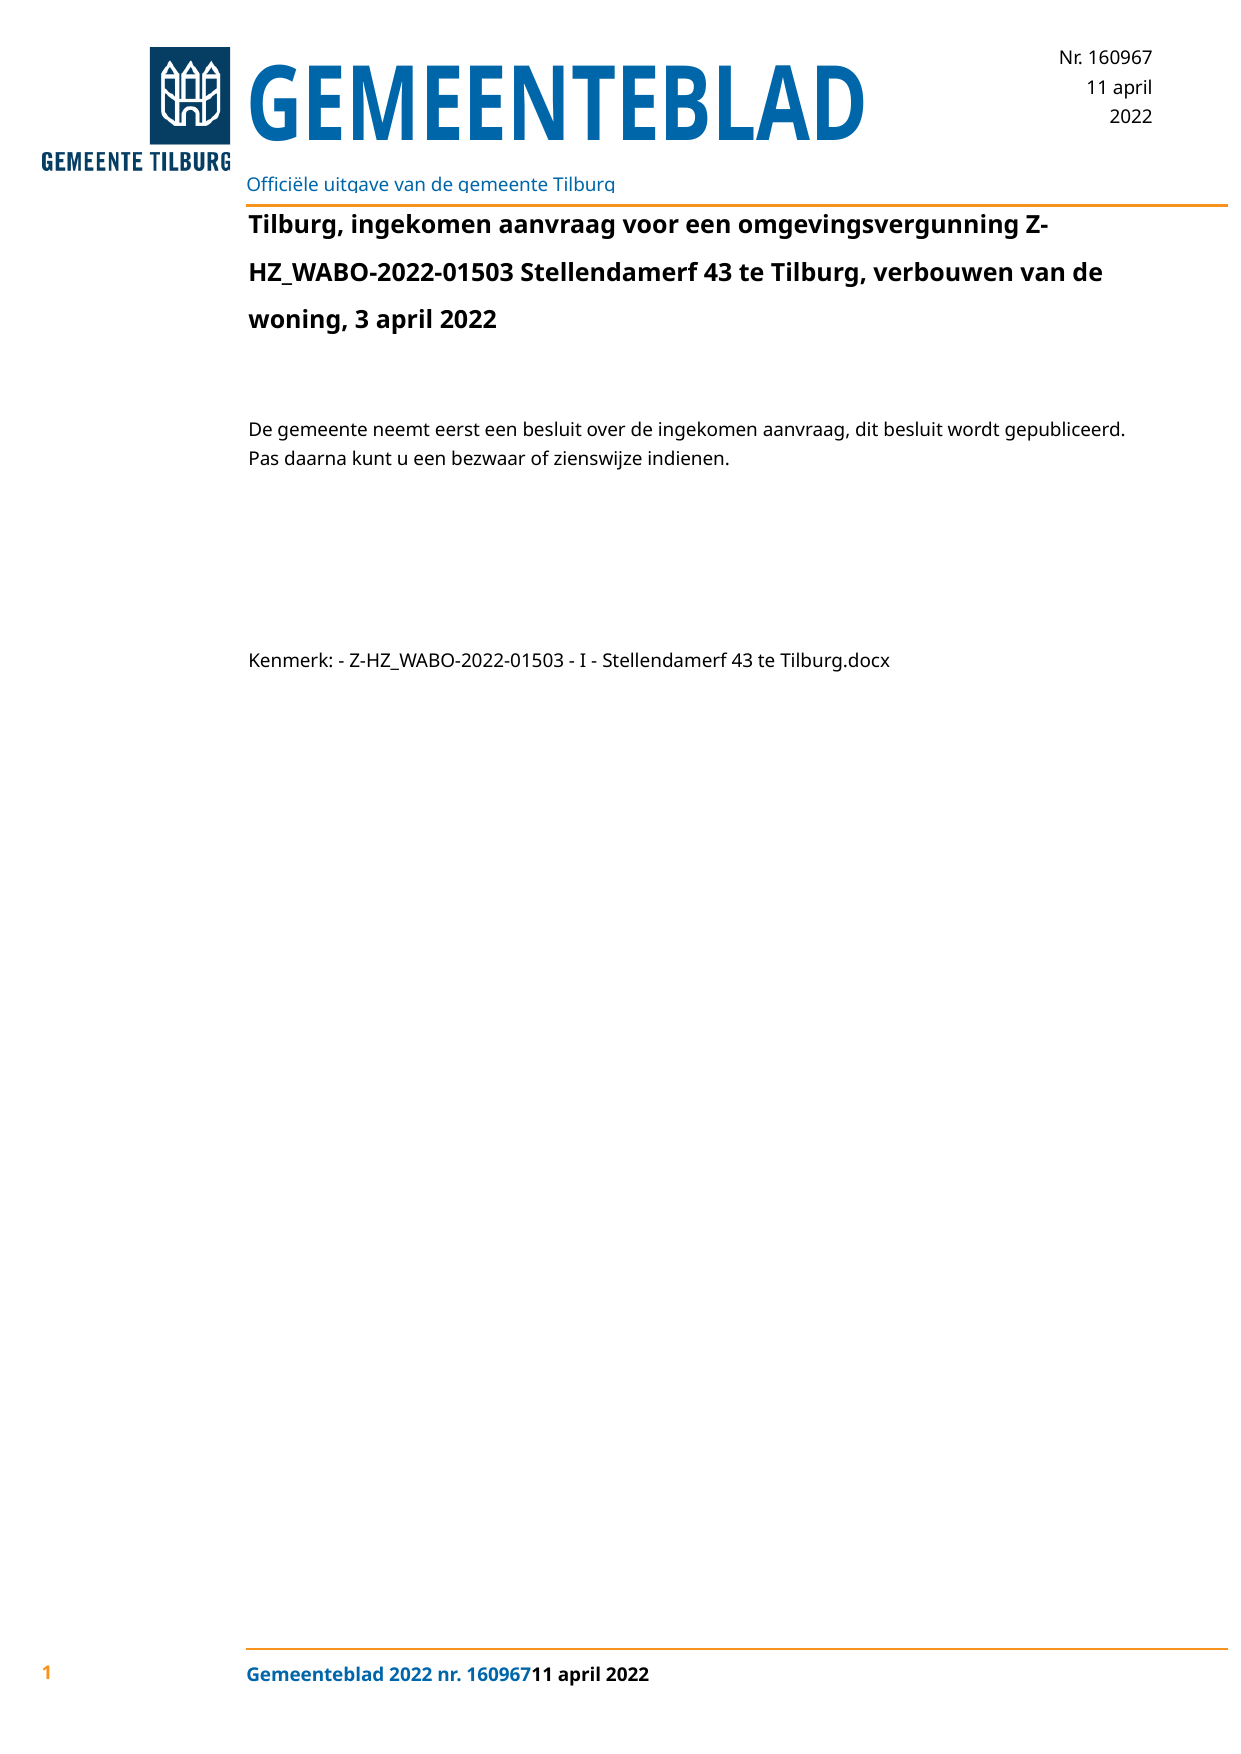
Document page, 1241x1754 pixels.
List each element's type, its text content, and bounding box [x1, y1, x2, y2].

picture [41, 47, 231, 172]
text De gemeente neemt eerst een besluit over de ingekomen aanvraag, dit besluit wordt gepubliceerd. Pas daarna kunt u een bezwaar of zienswijze indienen. [248, 416, 1152, 471]
text Kenmerk: - Z-HZ_WABO-2022-01503 - I - Stellendamerf 43 te Tilburg.docx [248, 647, 1152, 673]
text Tilburg, ingekomen aanvraag voor een omgevingsvergunning Z-HZ_WABO-2022-01503 Stellendamerf 43 te Tilburg, verbouwen van de woning, 3 april 2022 [248, 207, 1152, 336]
